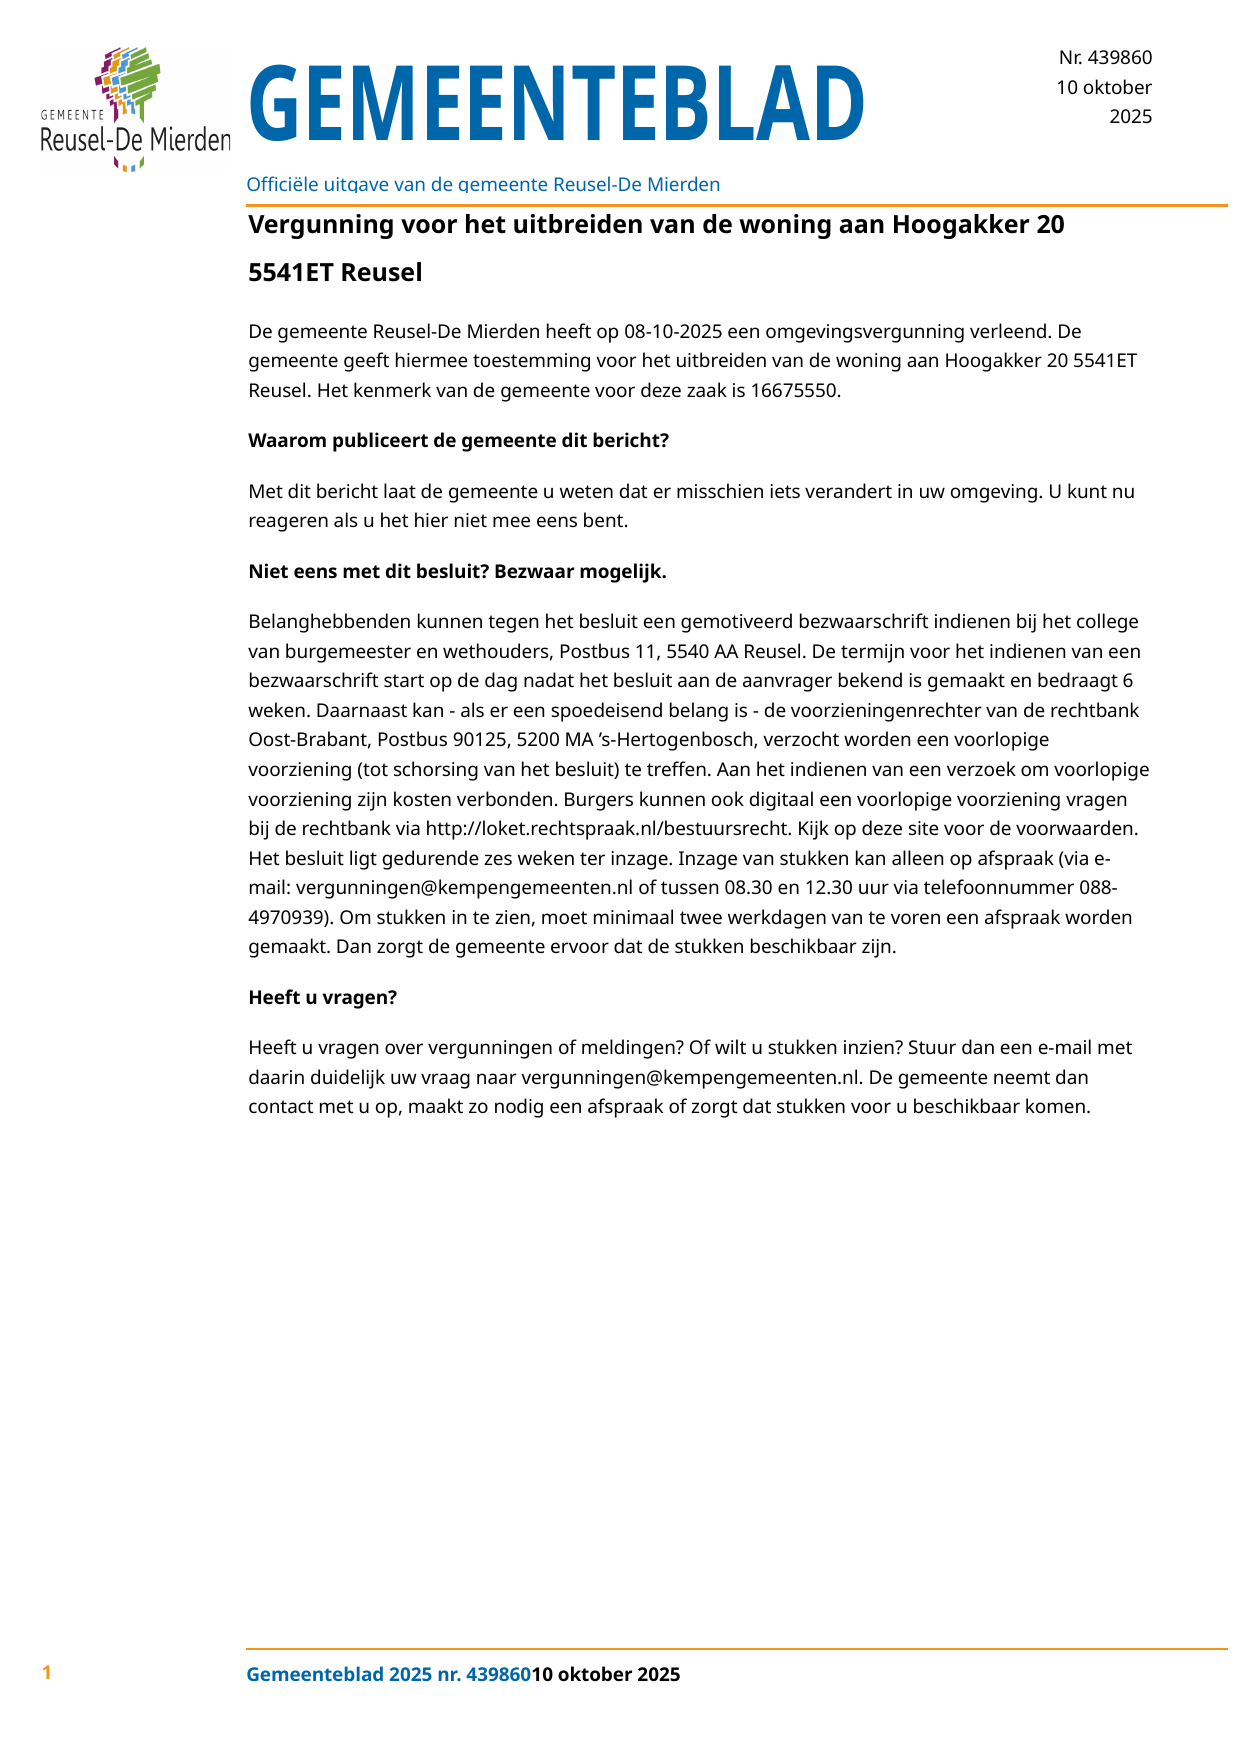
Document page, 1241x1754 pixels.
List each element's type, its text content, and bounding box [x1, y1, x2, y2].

text Met dit bericht laat de gemeente u weten dat er misschien iets verandert in uw omgeving. U kunt nu reageren als u het hier niet mee eens bent. [248, 478, 1152, 533]
text Waarom publiceert de gemeente dit bericht? [248, 427, 1152, 453]
text De gemeente Reusel-De Mierden heeft op 08-10-2025 een omgevingsvergunning verleend. De gemeente geeft hiermee toestemming voor het uitbreiden van de woning aan Hoogakker 20 5541ET Reusel. Het kenmerk van de gemeente voor deze zaak is 16675550. [248, 318, 1152, 403]
text Heeft u vragen? [248, 984, 1152, 1010]
text Niet eens met dit besluit? Bezwaar mogelijk. [248, 558, 1152, 584]
picture [41, 47, 231, 172]
text Heeft u vragen over vergunningen of meldingen? Of wilt u stukken inzien? Stuur dan een e-mail met daarin duidelijk uw vraag naar vergunningen@kempengemeenten.nl. De gemeente neemt dan contact met u op, maakt zo nodig een afspraak of zorgt dat stukken voor u beschikbaar komen. [248, 1034, 1152, 1119]
text Vergunning voor het uitbreiden van de woning aan Hoogakker 20 5541ET Reusel [248, 207, 1152, 288]
text Belanghebbenden kunnen tegen het besluit een gemotiveerd bezwaarschrift indienen bij het college van burgemeester en wethouders, Postbus 11, 5540 AA Reusel. De termijn voor het indienen van een bezwaarschrift start op de dag nadat het besluit aan de aanvrager bekend is gemaakt en bedraagt 6 weken. Daarnaast kan - als er een spoedeisend belang is - de voorzieningenrechter van de rechtbank Oost-Brabant, Postbus 90125, 5200 MA ’s-Hertogenbosch, verzocht worden een voorlopige voorziening (tot schorsing van het besluit) te treffen. Aan het indienen van een verzoek om voorlopige voorziening zijn kosten verbonden. Burgers kunnen ook digitaal een voorlopige voorziening vragen bij de rechtbank via http://loket.rechtspraak.nl/bestuursrecht. Kijk op deze site voor de voorwaarden. Het besluit ligt gedurende zes weken ter inzage. Inzage van stukken kan alleen op afspraak (via e-mail: vergunningen@kempengemeenten.nl of tussen 08.30 en 12.30 uur via telefoonnummer 088-4970939). Om stukken in te zien, moet minimaal twee werkdagen van te voren een afspraak worden gemaakt. Dan zorgt de gemeente ervoor dat de stukken beschikbaar zijn. [248, 608, 1152, 959]
